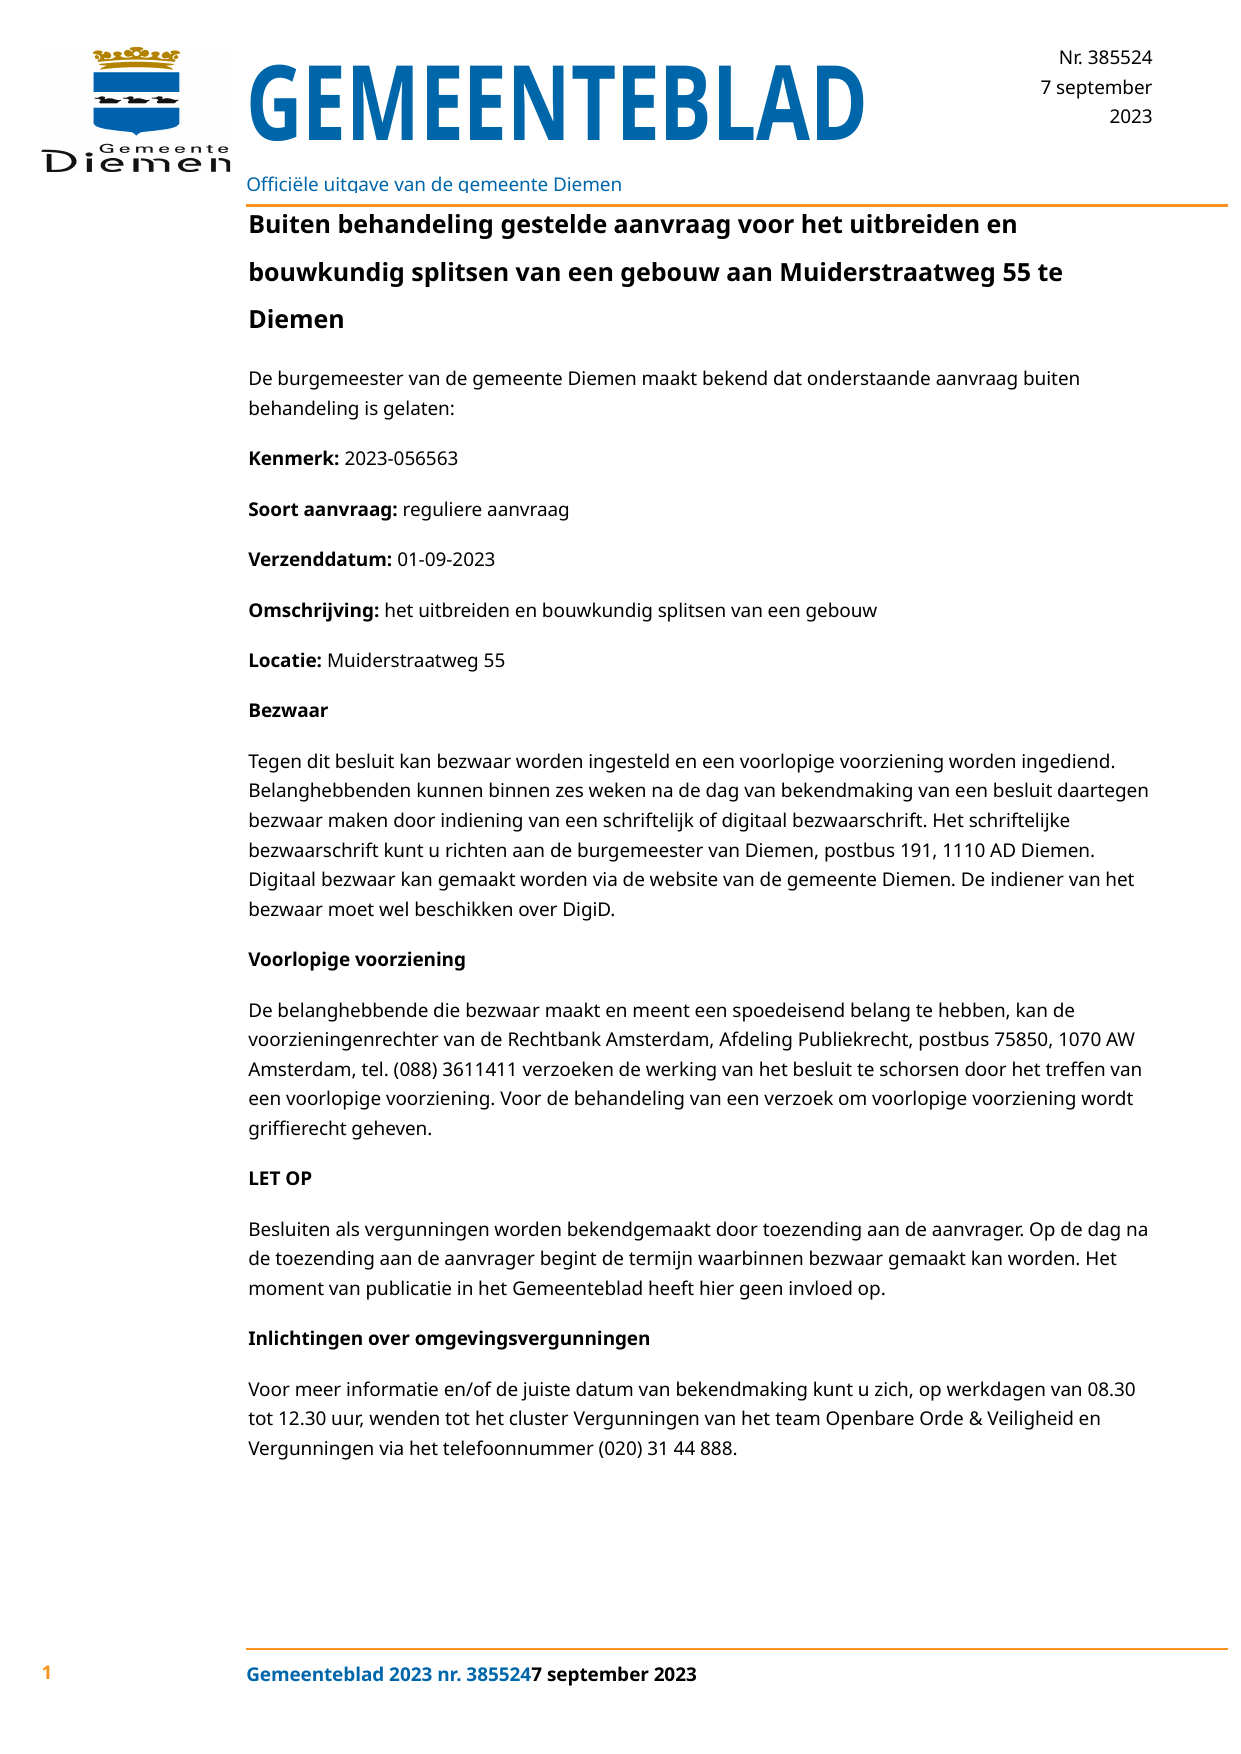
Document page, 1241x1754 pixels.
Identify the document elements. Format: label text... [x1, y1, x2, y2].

text Voorlopige voorziening [248, 946, 1152, 972]
text Voor meer informatie en/of de juiste datum van bekendmaking kunt u zich, op werkdagen van 08.30 tot 12.30 uur, wenden tot het cluster Vergunningen van het team Openbare Orde & Veiligheid en Vergunningen via het telefoonnummer (020) 31 44 888. [248, 1376, 1152, 1461]
text Besluiten als vergunningen worden bekendgemaakt door toezending aan de aanvrager. Op de dag na de toezending aan de aanvrager begint de termijn waarbinnen bezwaar gemaakt kan worden. Het moment van publicatie in het Gemeenteblad heeft hier geen invloed op. [248, 1216, 1152, 1301]
text Kenmerk: 2023-056563 [248, 446, 1152, 471]
text De belanghebbende die bezwaar maakt en meent een spoedeisend belang te hebben, kan de voorzieningenrechter van de Rechtbank Amsterdam, Afdeling Publiekrecht, postbus 75850, 1070 AW Amsterdam, tel. (088) 3611411 verzoeken de werking van het besluit te schorsen door het treffen van een voorlopige voorziening. Voor de behandeling van een verzoek om voorlopige voorziening wordt griffierecht geheven. [248, 997, 1152, 1141]
text Verzenddatum: 01-09-2023 [248, 546, 1152, 572]
text Soort aanvraag: reguliere aanvraag [248, 496, 1152, 522]
text Omschrijving: het uitbreiden en bouwkundig splitsen van een gebouw [248, 597, 1152, 622]
text Buiten behandeling gestelde aanvraag voor het uitbreiden en bouwkundig splitsen van een gebouw aan Muiderstraatweg 55 te Diemen [248, 207, 1152, 336]
text De burgemeester van de gemeente Diemen maakt bekend dat onderstaande aanvraag buiten behandeling is gelaten: [248, 366, 1152, 421]
text LET OP [248, 1166, 1152, 1191]
text Bezwaar [248, 698, 1152, 723]
text Inlichtingen over omgevingsvergunningen [248, 1326, 1152, 1351]
text Tegen dit besluit kan bezwaar worden ingesteld en een voorlopige voorziening worden ingediend. Belanghebbenden kunnen binnen zes weken na de dag van bekendmaking van een besluit daartegen bezwaar maken door indiening van een schriftelijk of digitaal bezwaarschrift. Het schriftelijke bezwaarschrift kunt u richten aan de burgemeester van Diemen, postbus 191, 1110 AD Diemen. Digitaal bezwaar kan gemaakt worden via de website van de gemeente Diemen. De indiener van het bezwaar moet wel beschikken over DigiD. [248, 748, 1152, 922]
text Locatie: Muiderstraatweg 55 [248, 647, 1152, 673]
picture [41, 47, 231, 172]
